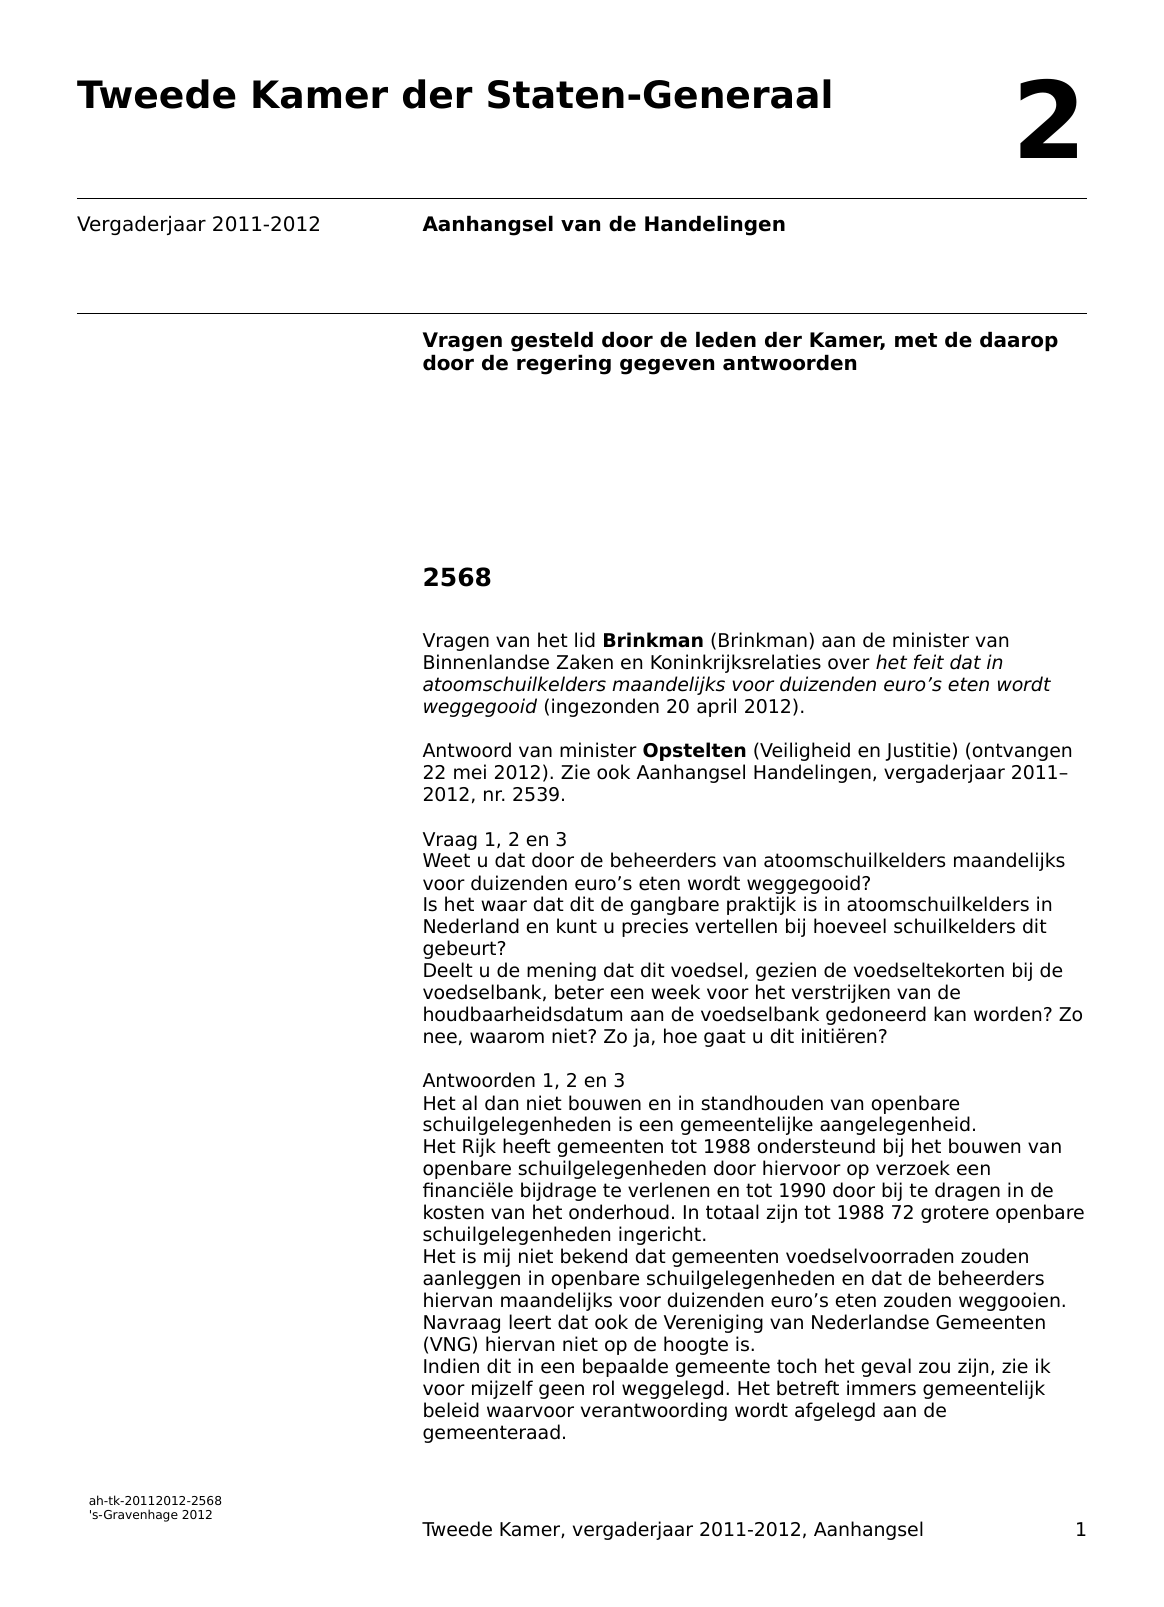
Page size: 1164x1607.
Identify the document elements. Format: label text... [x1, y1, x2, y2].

table_cell Vragen gesteld door de leden der Kamer, met de daarop door de regering gegeven antwoorden [422, 314, 1087, 375]
text Indien dit in een bepaalde gemeente toch het geval zou zijn, zie ik voor mijzelf geen rol weggelegd. Het betreft immers gemeentelijk beleid waarvoor verantwoording wordt afgelegd aan de gemeenteraad. [422, 1356, 1087, 1444]
text Is het waar dat dit de gangbare praktijk is in atoomschuilkelders in Nederland en kunt u precies vertellen bij hoeveel schuilkelders dit gebeurt? [422, 894, 1087, 960]
text Vragen van het lid Brinkman (Brinkman) aan de minister van Binnenlandse Zaken en Koninkrijksrelaties over het feit dat in atoomschuilkelders maandelijks voor duizenden euro’s eten wordt weggegooid (ingezonden 20 april 2012). [422, 630, 1087, 718]
text 's-Gravenhage 2012 [88, 1508, 323, 1522]
text Het Rijk heeft gemeenten tot 1988 ondersteund bij het bouwen van openbare schuilgelegenheden door hiervoor op verzoek een financiële bijdrage te verlenen en tot 1990 door bij te dragen in de kosten van het onderhoud. In totaal zijn tot 1988 72 grotere openbare schuilgelegenheden ingericht. [422, 1136, 1087, 1246]
text Het al dan niet bouwen en in standhouden van openbare schuilgelegenheden is een gemeentelijke aangelegenheid. [422, 1092, 1087, 1136]
table_header Tweede Kamer der Staten-Generaal [77, 59, 886, 198]
text ah-tk-20112012-2568 [88, 1494, 323, 1508]
text Vraag 1, 2 en 3 [422, 828, 1087, 850]
text Deelt u de mening dat dit voedsel, gezien de voedseltekorten bij de voedselbank, beter een week voor het verstrijken van de houdbaarheidsdatum aan de voedselbank gedoneerd kan worden? Zo nee, waarom niet? Zo ja, hoe gaat u dit initiëren? [422, 960, 1087, 1048]
table_header 2 [886, 59, 1087, 198]
text Het is mij niet bekend dat gemeenten voedselvoorraden zouden aanleggen in openbare schuilgelegenheden en dat de beheerders hiervan maandelijks voor duizenden euro’s eten zouden weggooien. Navraag leert dat ook de Vereniging van Nederlandse Gemeenten (VNG) hiervan niet op de hoogte is. [422, 1246, 1087, 1356]
text 2568 [422, 563, 1087, 592]
text Antwoorden 1, 2 en 3 [422, 1070, 1087, 1092]
text Antwoord van minister Opstelten (Veiligheid en Justitie) (ontvangen 22 mei 2012). Zie ook Aanhangsel Handelingen, vergaderjaar 2011–2012, nr. 2539. [422, 740, 1087, 806]
table_cell Aanhangsel van de Handelingen [422, 199, 1087, 313]
table_cell Vergaderjaar 2011-2012 [77, 199, 422, 313]
text Weet u dat door de beheerders van atoomschuilkelders maandelijks voor duizenden euro’s eten wordt weggegooid? [422, 850, 1087, 894]
table_cell [77, 314, 422, 375]
